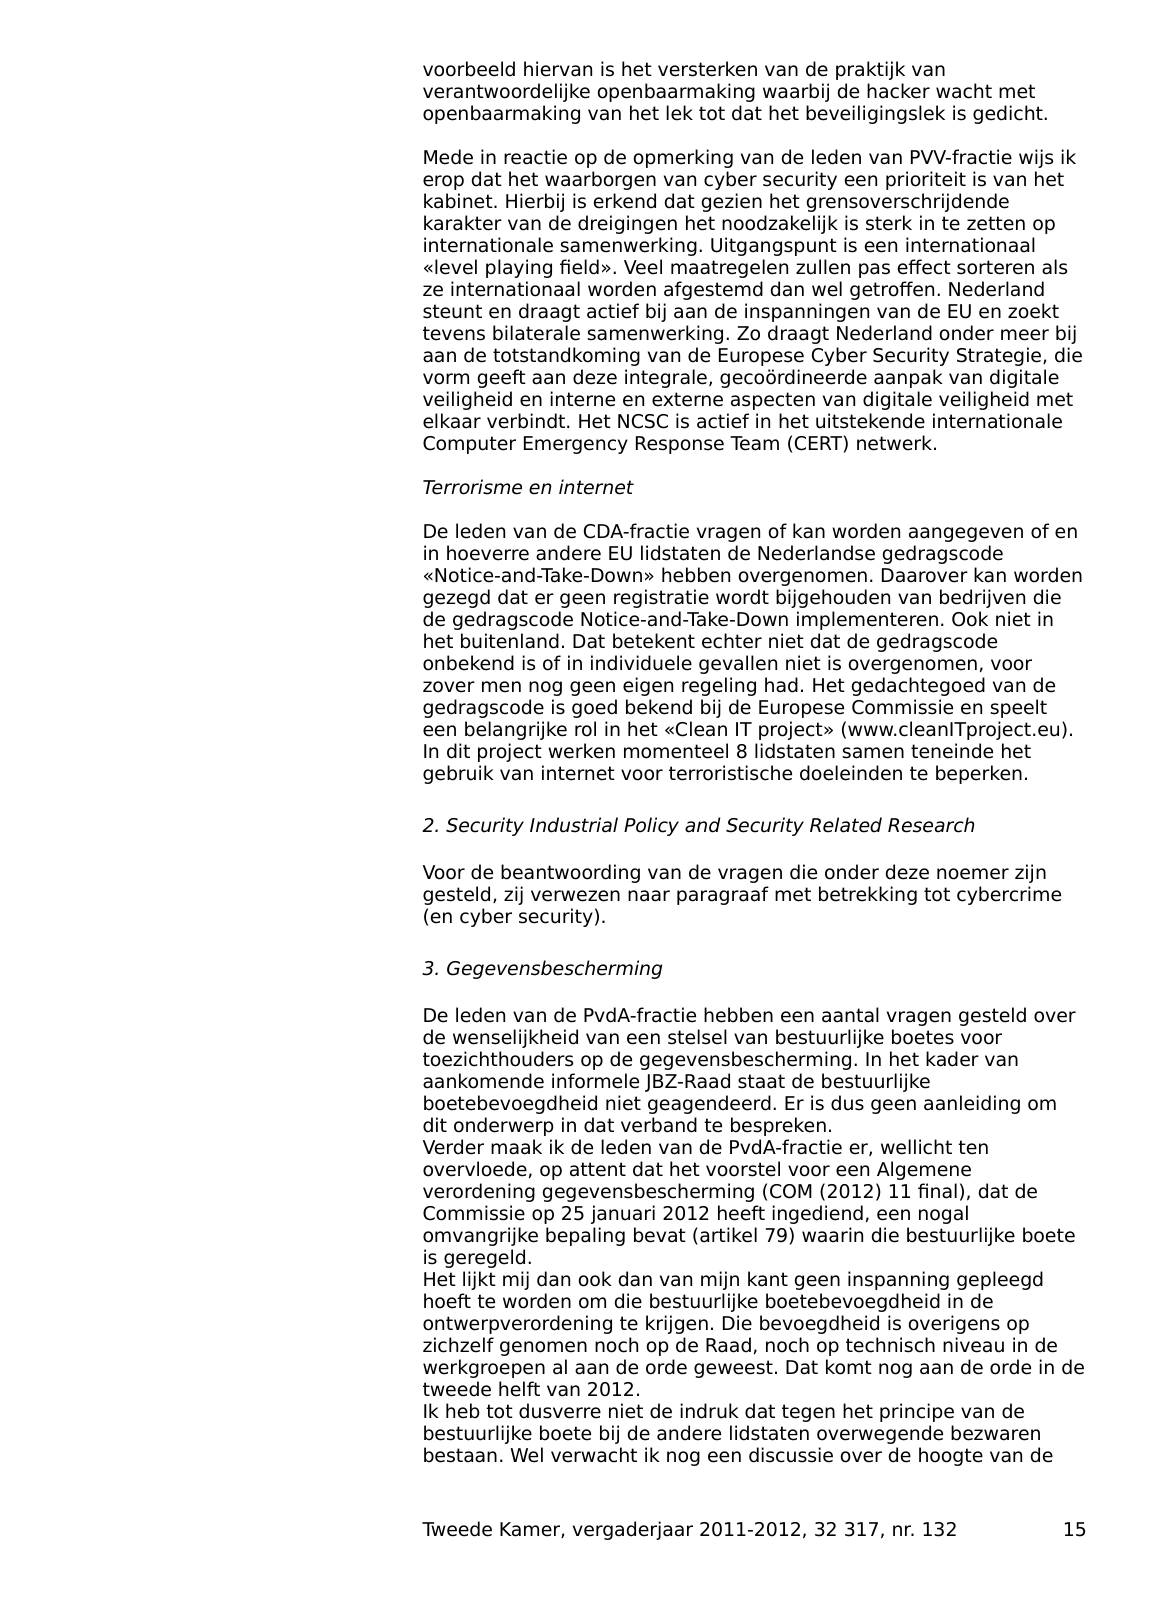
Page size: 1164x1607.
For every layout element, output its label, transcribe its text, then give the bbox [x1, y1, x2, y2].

text Voor de beantwoording van de vragen die onder deze noemer zijn gesteld, zij verwezen naar paragraaf met betrekking tot cybercrime (en cyber security). [422, 862, 1087, 928]
text Ik heb tot dusverre niet de indruk dat tegen het principe van de bestuurlijke boete bij de andere lidstaten overwegende bezwaren bestaan. Wel verwacht ik nog een discussie over de hoogte van de [422, 1401, 1087, 1466]
text Het lijkt mij dan ook dan van mijn kant geen inspanning gepleegd hoeft te worden om die bestuurlijke boetebevoegdheid in de ontwerpverordening te krijgen. Die bevoegdheid is overigens op zichzelf genomen noch op de Raad, noch op technisch niveau in de werkgroepen al aan de orde geweest. Dat komt nog aan de orde in de tweede helft van 2012. [422, 1269, 1087, 1401]
text Verder maak ik de leden van de PvdA-fractie er, wellicht ten overvloede, op attent dat het voorstel voor een Algemene verordening gegevensbescherming (COM (2012) 11 final), dat de Commissie op 25 januari 2012 heeft ingediend, een nogal omvangrijke bepaling bevat (artikel 79) waarin die bestuurlijke boete is geregeld. [422, 1137, 1087, 1269]
subtitle Terrorisme en internet [422, 477, 1087, 499]
subtitle 2. Security Industrial Policy and Security Related Research [422, 815, 1087, 837]
text Mede in reactie op de opmerking van de leden van PVV-fractie wijs ik erop dat het waarborgen van cyber security een prioriteit is van het kabinet. Hierbij is erkend dat gezien het grensoverschrijdende karakter van de dreigingen het noodzakelijk is sterk in te zetten op internationale samenwerking. Uitgangspunt is een internationaal «level playing field». Veel maatregelen zullen pas effect sorteren als ze internationaal worden afgestemd dan wel getroffen. Nederland steunt en draagt actief bij aan de inspanningen van de EU en zoekt tevens bilaterale samenwerking. Zo draagt Nederland onder meer bij aan de totstandkoming van de Europese Cyber Security Strategie, die vorm geeft aan deze integrale, gecoördineerde aanpak van digitale veiligheid en interne en externe aspecten van digitale veiligheid met elkaar verbindt. Het NCSC is actief in het uitstekende internationale Computer Emergency Response Team (CERT) netwerk. [422, 147, 1087, 455]
text De leden van de CDA-fractie vragen of kan worden aangegeven of en in hoeverre andere EU lidstaten de Nederlandse gedragscode «Notice-and-Take-Down» hebben overgenomen. Daarover kan worden gezegd dat er geen registratie wordt bijgehouden van bedrijven die de gedragscode Notice-and-Take-Down implementeren. Ook niet in het buitenland. Dat betekent echter niet dat de gedragscode onbekend is of in individuele gevallen niet is overgenomen, voor zover men nog geen eigen regeling had. Het gedachtegoed van de gedragscode is goed bekend bij de Europese Commissie en speelt een belangrijke rol in het «Clean IT project» (www.cleanITproject.eu). In dit project werken momenteel 8 lidstaten samen teneinde het gebruik van internet voor terroristische doeleinden te beperken. [422, 521, 1087, 785]
text voorbeeld hiervan is het versterken van de praktijk van verantwoordelijke openbaarmaking waarbij de hacker wacht met openbaarmaking van het lek tot dat het beveiligingslek is gedicht. [422, 59, 1087, 125]
subtitle 3. Gegevensbescherming [422, 958, 1087, 980]
text De leden van de PvdA-fractie hebben een aantal vragen gesteld over de wenselijkheid van een stelsel van bestuurlijke boetes voor toezichthouders op de gegevensbescherming. In het kader van aankomende informele JBZ-Raad staat de bestuurlijke boetebevoegdheid niet geagendeerd. Er is dus geen aanleiding om dit onderwerp in dat verband te bespreken. [422, 1005, 1087, 1137]
